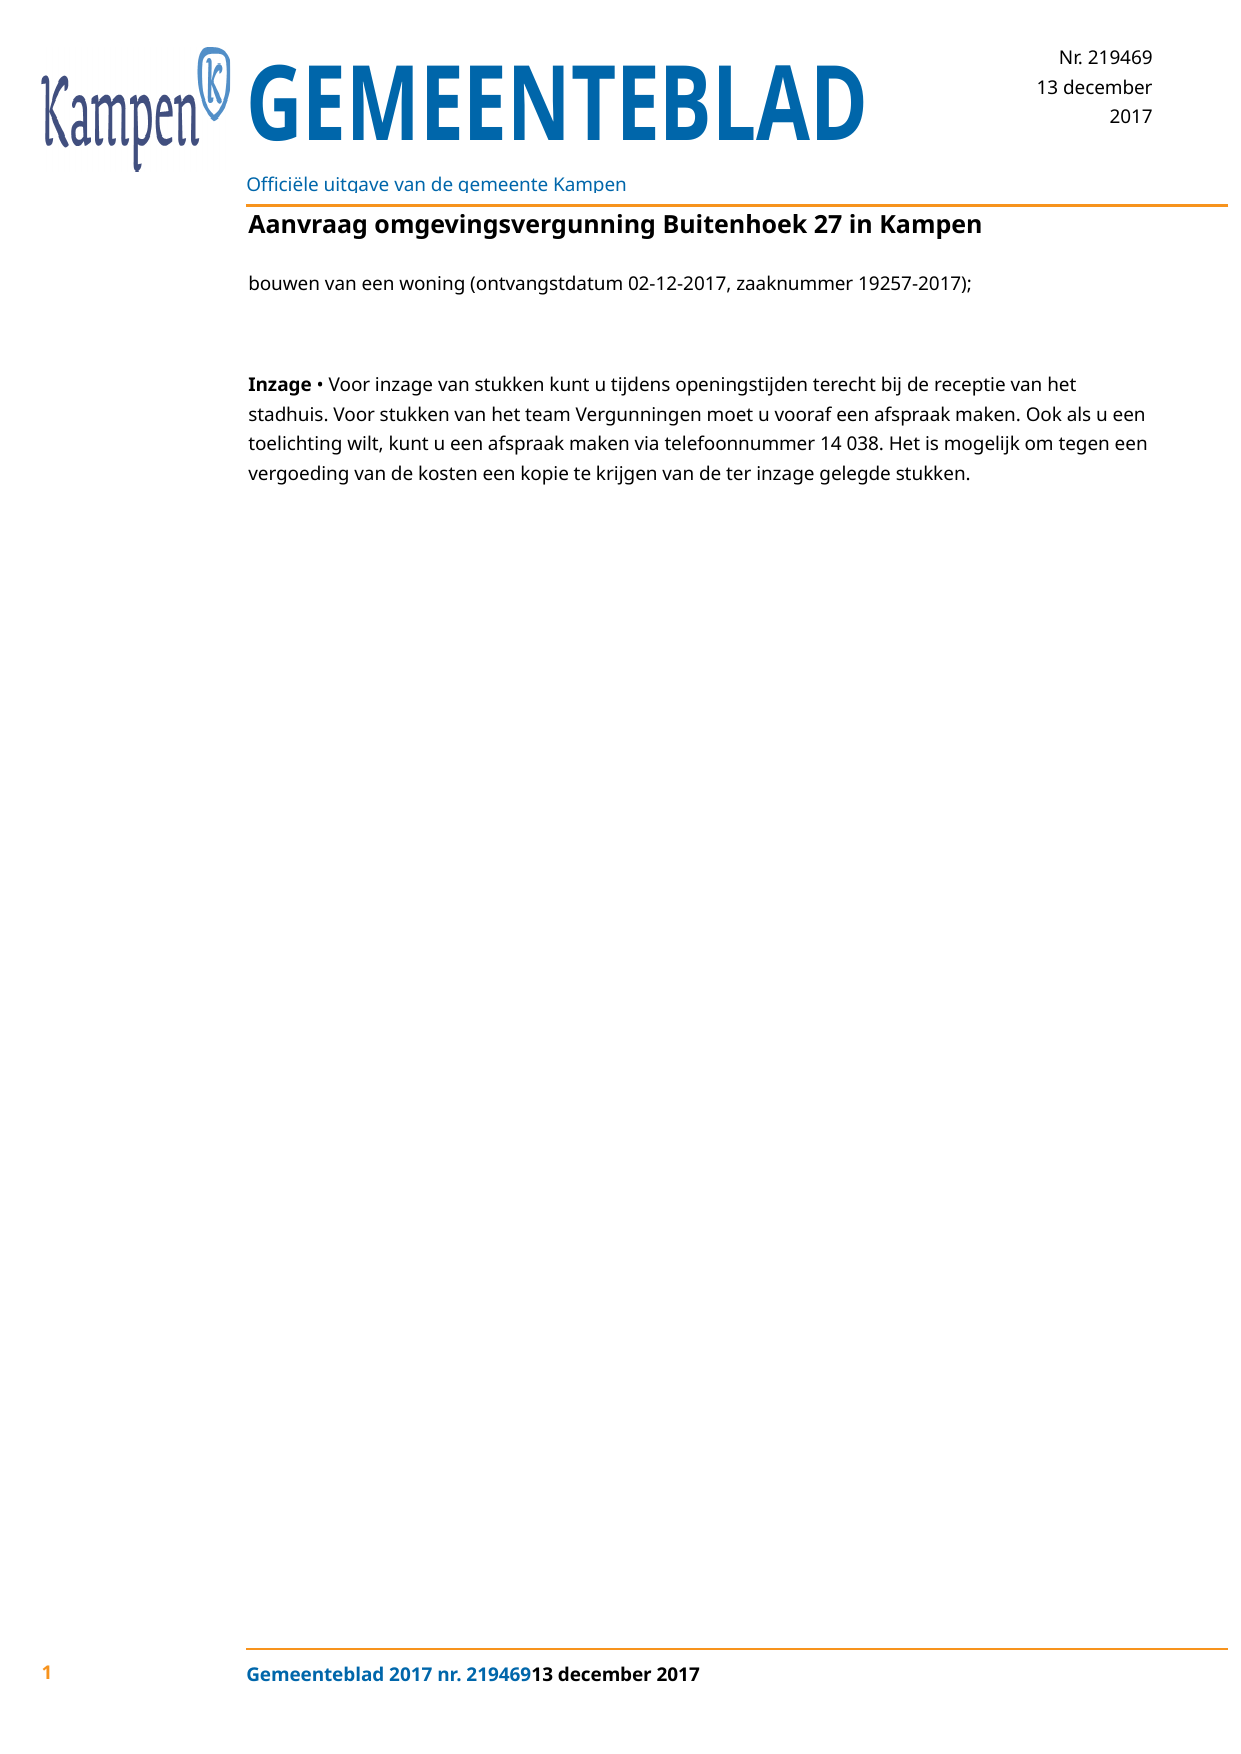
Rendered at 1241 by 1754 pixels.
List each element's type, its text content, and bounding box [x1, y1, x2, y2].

picture [41, 47, 231, 172]
text bouwen van een woning (ontvangstdatum 02-12-2017, zaaknummer 19257-2017); [248, 270, 1152, 296]
text Inzage • Voor inzage van stukken kunt u tijdens openingstijden terecht bij de receptie van het stadhuis. Voor stukken van het team Vergunningen moet u vooraf een afspraak maken. Ook als u een toelichting wilt, kunt u een afspraak maken via telefoonnummer 14 038. Het is mogelijk om tegen een vergoeding van de kosten een kopie te krijgen van de ter inzage gelegde stukken. [248, 371, 1152, 486]
text Aanvraag omgevingsvergunning Buitenhoek 27 in Kampen [248, 207, 1152, 241]
